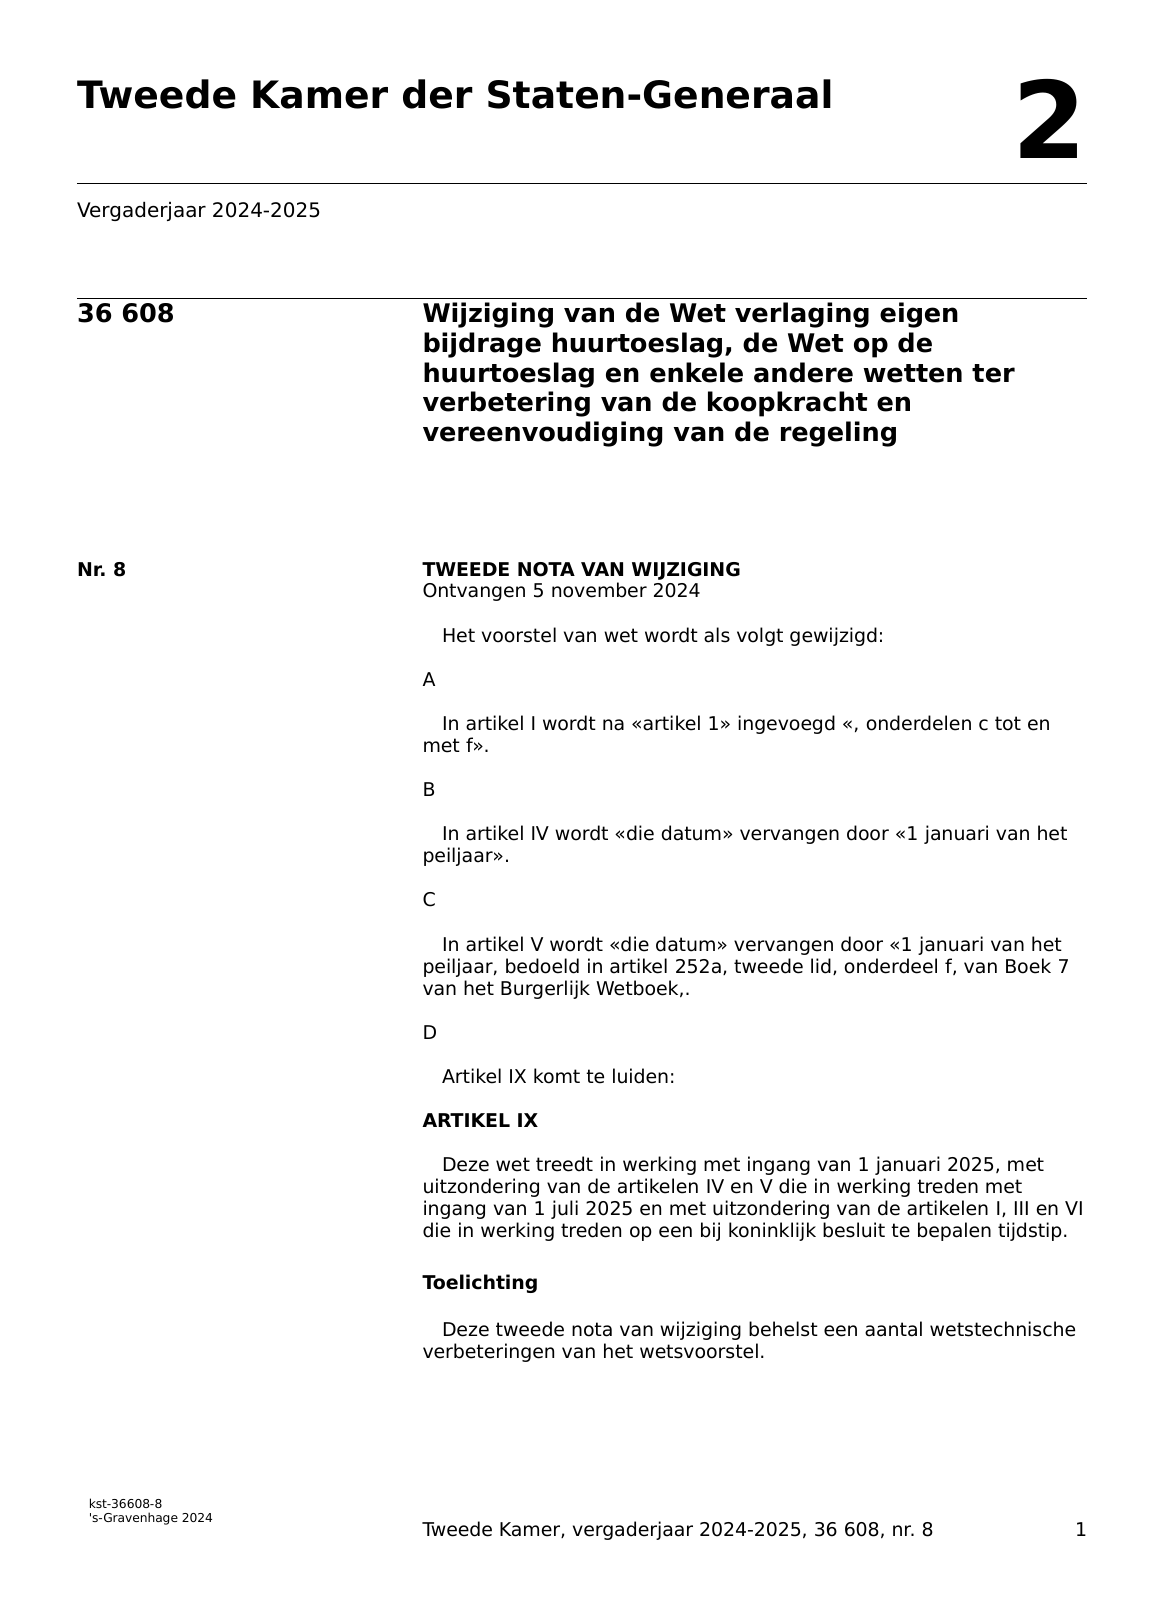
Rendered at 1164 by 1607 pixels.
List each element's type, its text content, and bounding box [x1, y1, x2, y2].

subtitle Nr. 8 TWEEDE NOTA VAN WIJZIGING [77, 558, 1087, 580]
subtitle B [422, 779, 1087, 801]
text kst-36608-8 [88, 1497, 323, 1511]
text Deze wet treedt in werking met ingang van 1 januari 2025, met uitzondering van de artikelen IV en V die in werking treden met ingang van 1 juli 2025 en met uitzondering van de artikelen I, III en VI die in werking treden op een bij koninklijk besluit te bepalen tijdstip. [422, 1154, 1087, 1242]
subtitle Toelichting [422, 1272, 1087, 1294]
table_cell Vergaderjaar 2024-2025 [77, 184, 1087, 298]
text Artikel IX komt te luiden: [422, 1066, 1087, 1088]
subtitle 36 608 Wijziging van de Wet verlaging eigen bijdrage huurtoeslag, de Wet op de huurtoeslag en enkele andere wetten ter verbetering van de koopkracht en vereenvoudiging van de regeling [77, 299, 1087, 447]
table_header 2 [886, 59, 1087, 183]
text In artikel V wordt «die datum» vervangen door «1 januari van het peiljaar, bedoeld in artikel 252a, tweede lid, onderdeel f, van Boek 7 van het Burgerlijk Wetboek,. [422, 933, 1087, 999]
subtitle C [422, 889, 1087, 911]
text 's-Gravenhage 2024 [88, 1511, 323, 1525]
subtitle D [422, 1022, 1087, 1044]
subtitle A [422, 669, 1087, 691]
text Ontvangen 5 november 2024 [422, 580, 1087, 602]
text Deze tweede nota van wijziging behelst een aantal wetstechnische verbeteringen van het wetsvoorstel. [422, 1319, 1087, 1363]
table_header Tweede Kamer der Staten-Generaal [77, 59, 886, 183]
text In artikel I wordt na «artikel 1» ingevoegd «, onderdelen c tot en met f». [422, 713, 1087, 757]
text In artikel IV wordt «die datum» vervangen door «1 januari van het peiljaar». [422, 823, 1087, 867]
text Het voorstel van wet wordt als volgt gewijzigd: [422, 624, 1087, 647]
subtitle ARTIKEL IX [422, 1110, 1087, 1132]
